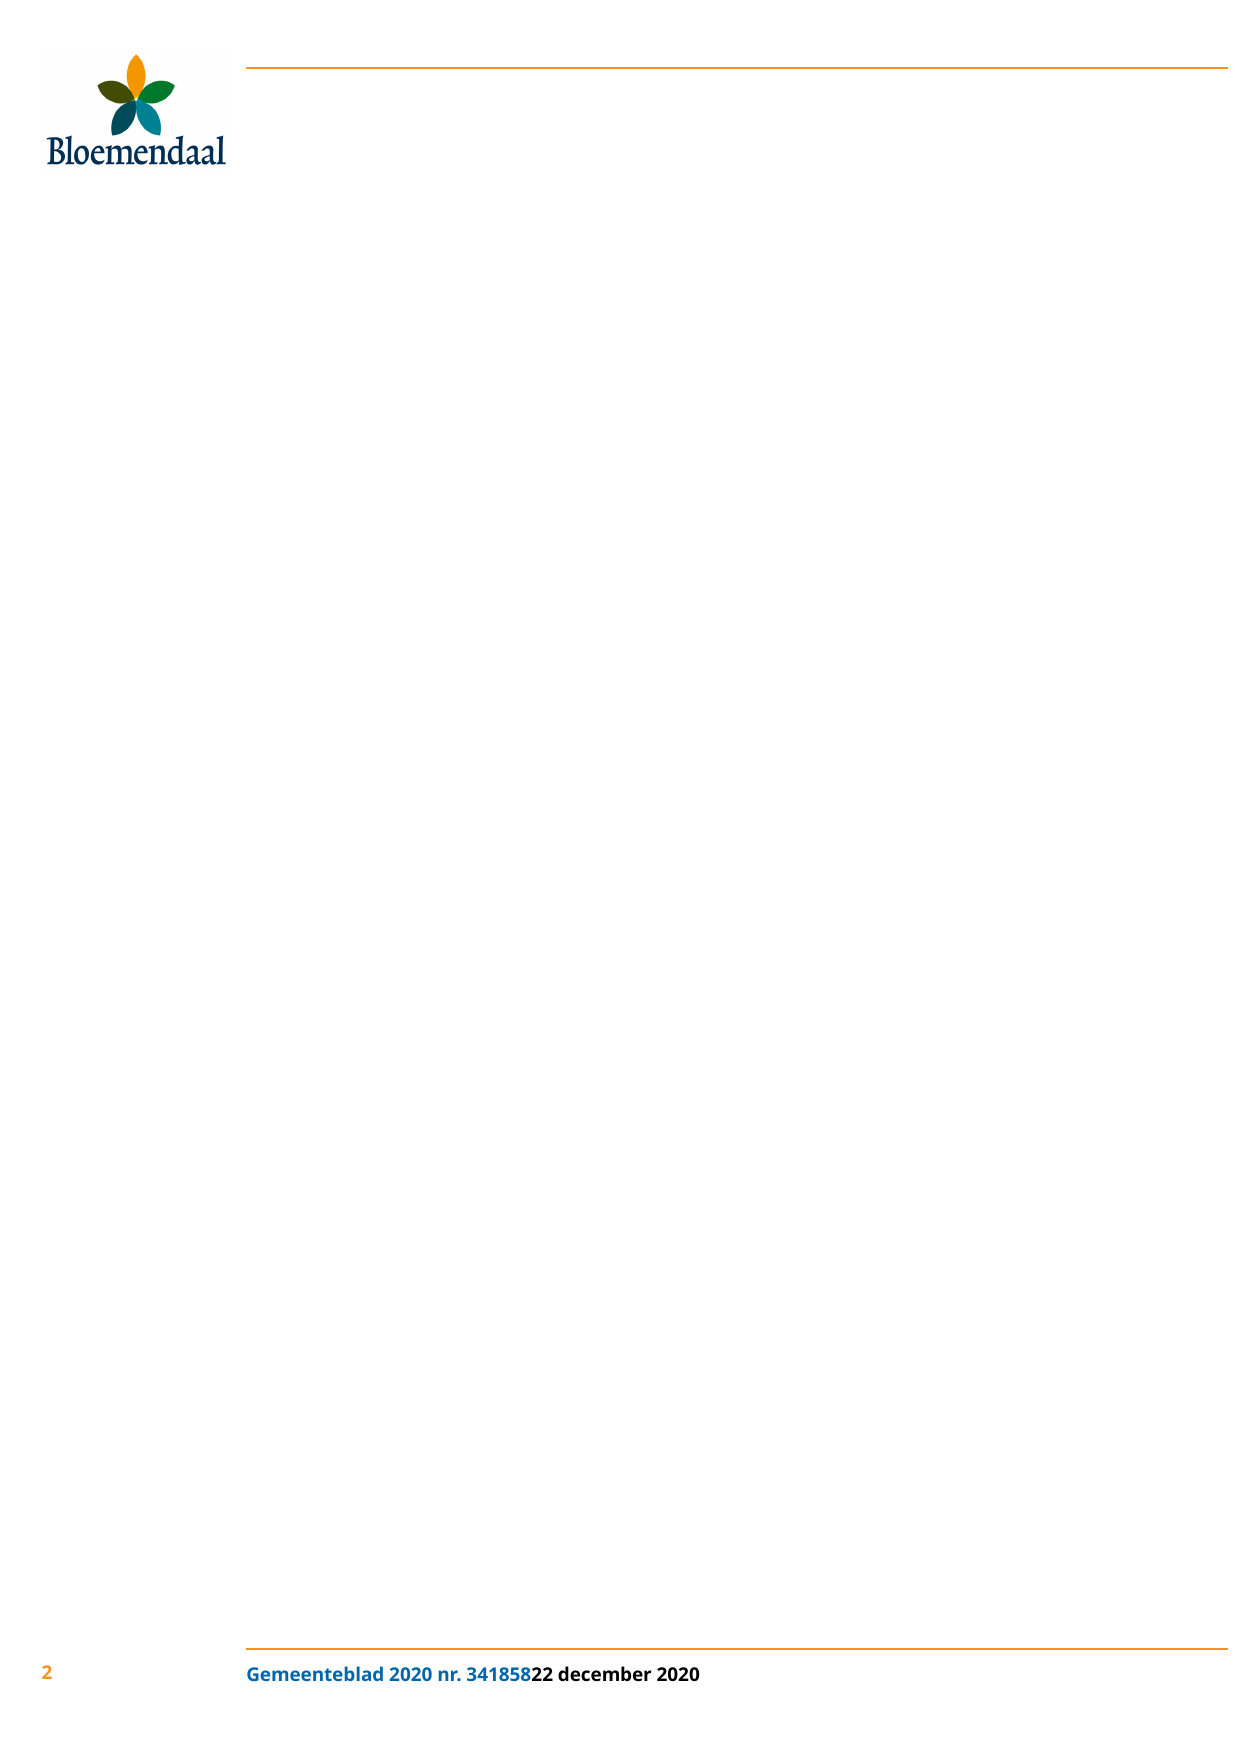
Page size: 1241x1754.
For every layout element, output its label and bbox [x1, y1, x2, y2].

picture [41, 47, 231, 172]
